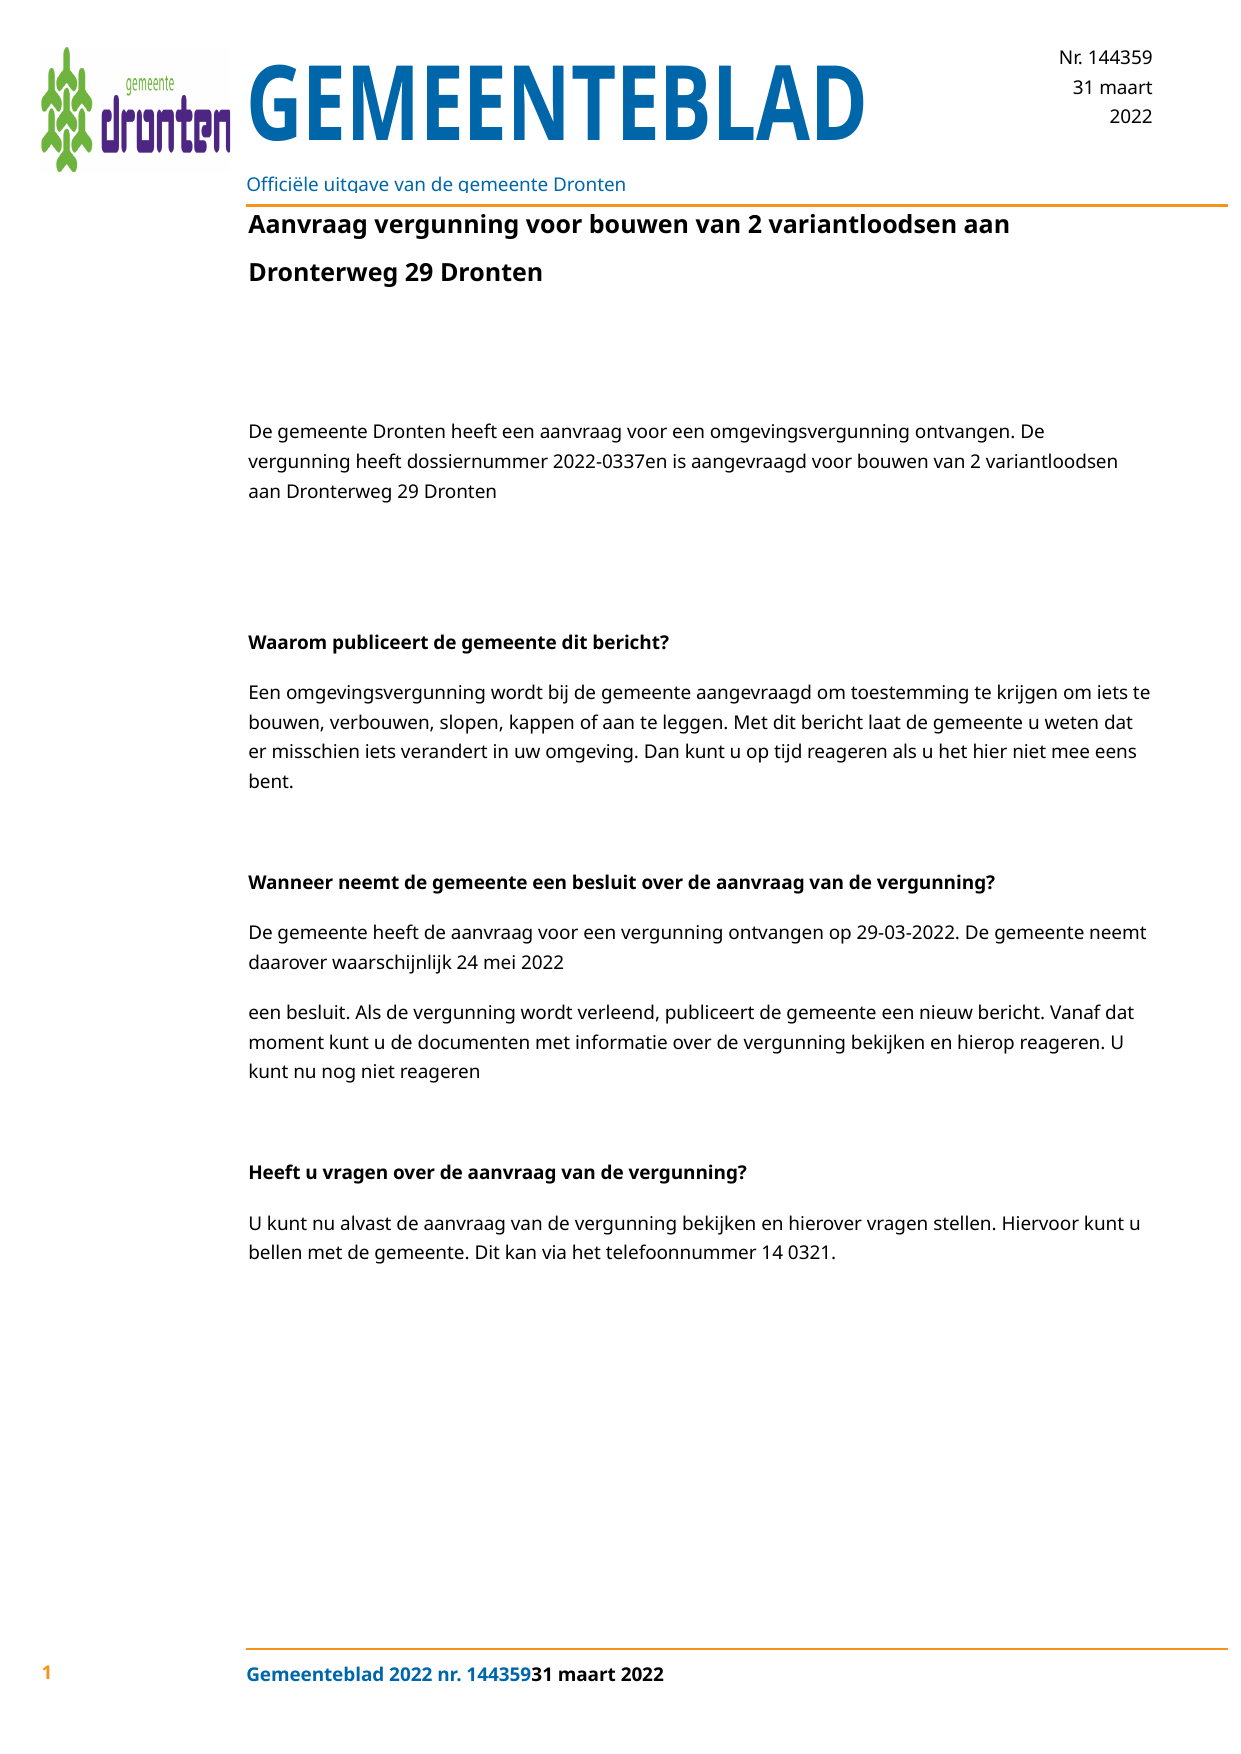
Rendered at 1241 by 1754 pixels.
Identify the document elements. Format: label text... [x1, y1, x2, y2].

picture [41, 47, 231, 172]
text Heeft u vragen over de aanvraag van de vergunning? [248, 1159, 1152, 1185]
text U kunt nu alvast de aanvraag van de vergunning bekijken en hierover vragen stellen. Hiervoor kunt u bellen met de gemeente. Dit kan via het telefoonnummer 14 0321. [248, 1210, 1152, 1265]
text Aanvraag vergunning voor bouwen van 2 variantloodsen aan Dronterweg 29 Dronten [248, 207, 1152, 288]
text Een omgevingsvergunning wordt bij de gemeente aangevraagd om toestemming te krijgen om iets te bouwen, verbouwen, slopen, kappen of aan te leggen. Met dit bericht laat de gemeente u weten dat er misschien iets verandert in uw omgeving. Dan kunt u op tijd reageren als u het hier niet mee eens bent. [248, 679, 1152, 794]
text een besluit. Als de vergunning wordt verleend, publiceert de gemeente een nieuw bericht. Vanaf dat moment kunt u de documenten met informatie over de vergunning bekijken en hierop reageren. U kunt nu nog niet reageren [248, 999, 1152, 1084]
text Wanneer neemt de gemeente een besluit over de aanvraag van de vergunning? [248, 869, 1152, 895]
text De gemeente heeft de aanvraag voor een vergunning ontvangen op 29-03-2022. De gemeente neemt daarover waarschijnlijk 24 mei 2022 [248, 919, 1152, 975]
text De gemeente Dronten heeft een aanvraag voor een omgevingsvergunning ontvangen. De vergunning heeft dossiernummer 2022-0337en is aangevraagd voor bouwen van 2 variantloodsen aan Dronterweg 29 Dronten [248, 419, 1152, 504]
text Waarom publiceert de gemeente dit bericht? [248, 629, 1152, 655]
